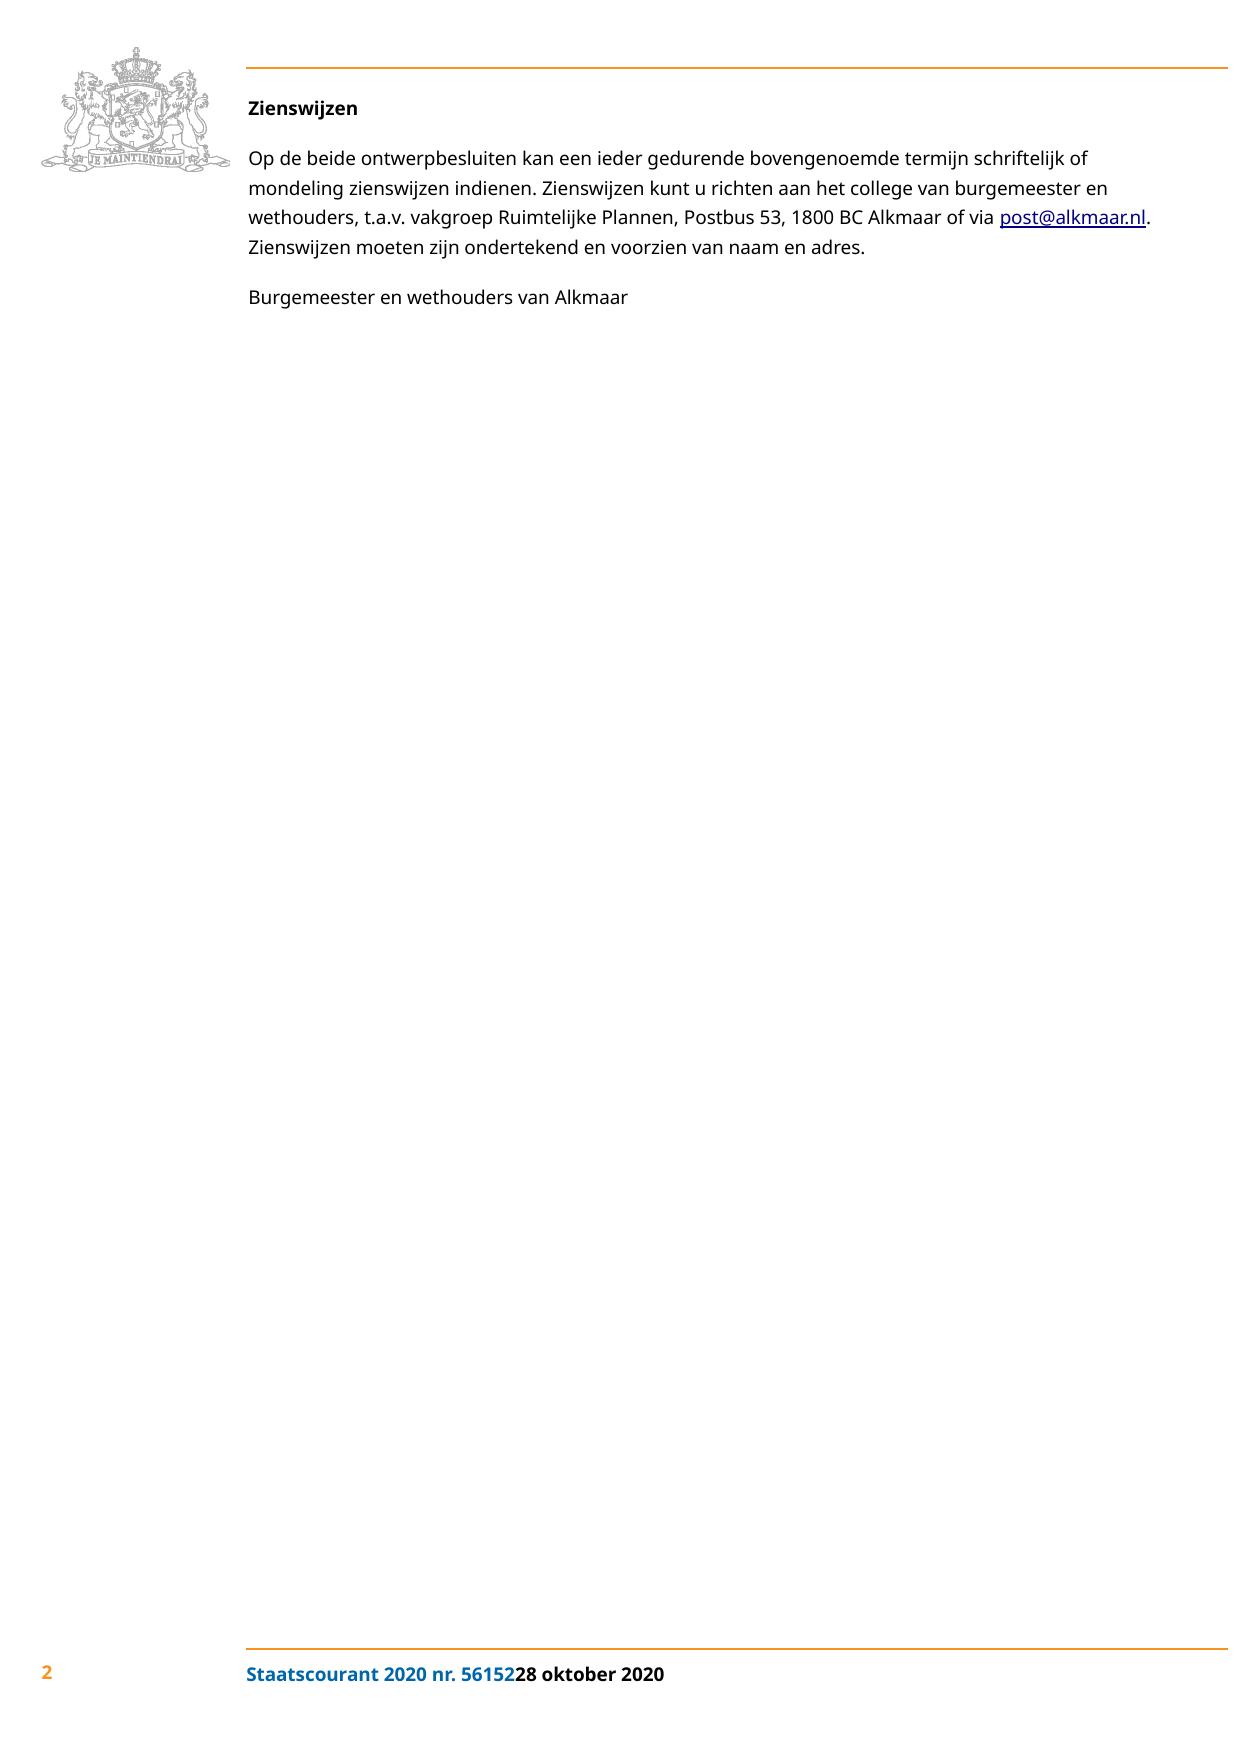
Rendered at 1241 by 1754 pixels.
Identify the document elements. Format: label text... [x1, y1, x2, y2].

picture [41, 47, 231, 172]
text Zienswijzen [248, 95, 1152, 121]
text Burgemeester en wethouders van Alkmaar [248, 284, 1152, 310]
text Op de beide ontwerpbesluiten kan een ieder gedurende bovengenoemde termijn schriftelijk of mondeling zienswijzen indienen. Zienswijzen kunt u richten aan het college van burgemeester en wethouders, t.a.v. vakgroep Ruimtelijke Plannen, Postbus 53, 1800 BC Alkmaar of via post@alkmaar.nl. Zienswijzen moeten zijn ondertekend en voorzien van naam en adres. [248, 145, 1152, 260]
